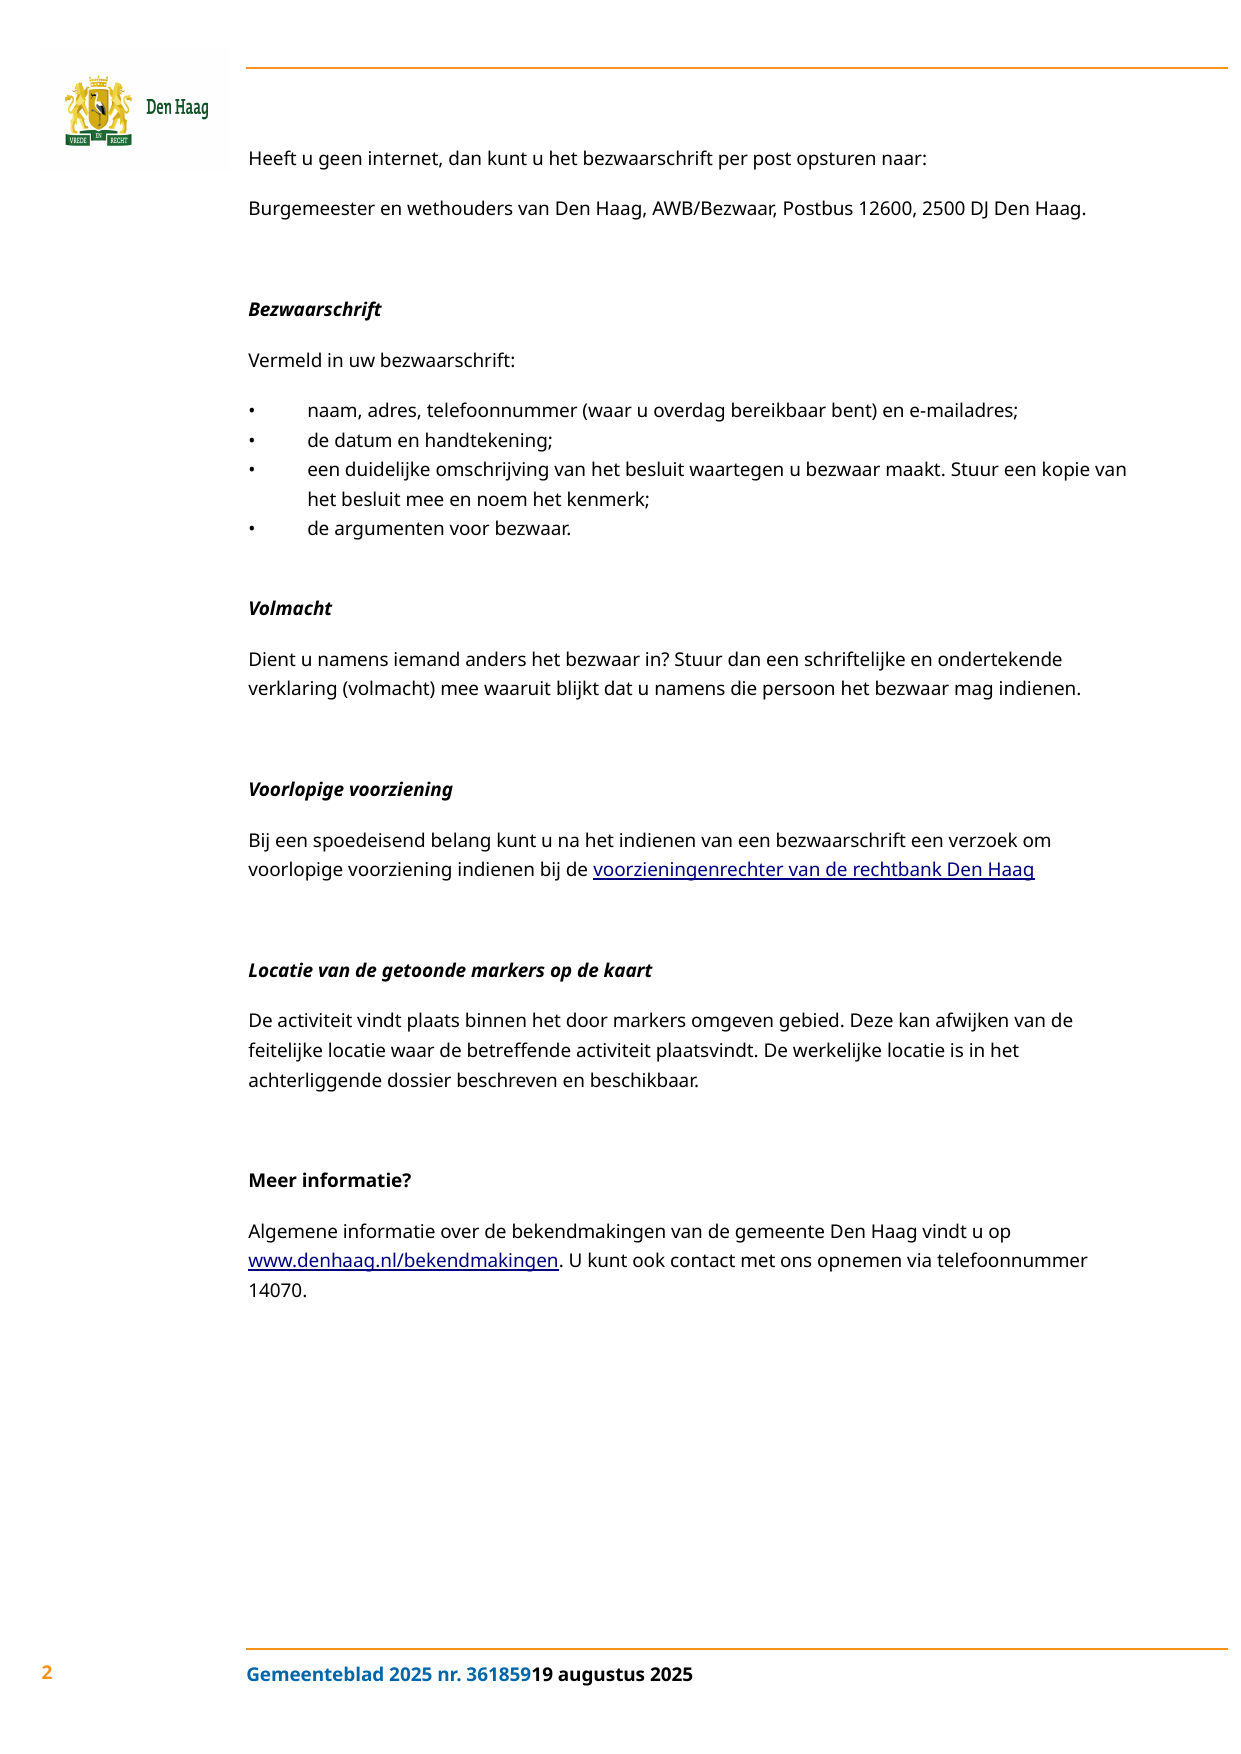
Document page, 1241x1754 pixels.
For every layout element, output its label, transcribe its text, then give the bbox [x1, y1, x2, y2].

list naam, adres, telefoonnummer (waar u overdag bereikbaar bent) en e-mailadres; [248, 397, 1152, 423]
text Vermeld in uw bezwaarschrift: [248, 347, 1152, 373]
text Locatie van de getoonde markers op de kaart [248, 957, 1152, 983]
picture [41, 47, 231, 172]
text Algemene informatie over de bekendmakingen van de gemeente Den Haag vindt u op www.denhaag.nl/bekendmakingen. U kunt ook contact met ons opnemen via telefoonnummer 14070. [248, 1218, 1152, 1303]
text Bezwaarschrift [248, 296, 1152, 322]
text Burgemeester en wethouders van Den Haag, AWB/Bezwaar, Postbus 12600, 2500 DJ Den Haag. [248, 196, 1152, 221]
text Voorlopige voorziening [248, 776, 1152, 802]
text Bij een spoedeisend belang kunt u na het indienen van een bezwaarschrift een verzoek om voorlopige voorziening indienen bij de voorzieningenrechter van de rechtbank Den Haag [248, 827, 1152, 882]
text Heeft u geen internet, dan kunt u het bezwaarschrift per post opsturen naar: [248, 145, 1152, 171]
text Volmacht [248, 596, 1152, 621]
text Dient u namens iemand anders het bezwaar in? Stuur dan een schriftelijke en ondertekende verklaring (volmacht) mee waaruit blijkt dat u namens die persoon het bezwaar mag indienen. [248, 646, 1152, 701]
list de argumenten voor bezwaar. [248, 516, 1152, 541]
list een duidelijke omschrijving van het besluit waartegen u bezwaar maakt. Stuur een kopie van het besluit mee en noem het kenmerk; [248, 456, 1152, 512]
text De activiteit vindt plaats binnen het door markers omgeven gebied. Deze kan afwijken van de feitelijke locatie waar de betreffende activiteit plaatsvindt. De werkelijke locatie is in het achterliggende dossier beschreven en beschikbaar. [248, 1008, 1152, 1093]
list de datum en handtekening; [248, 427, 1152, 453]
text Meer informatie? [248, 1168, 1152, 1193]
